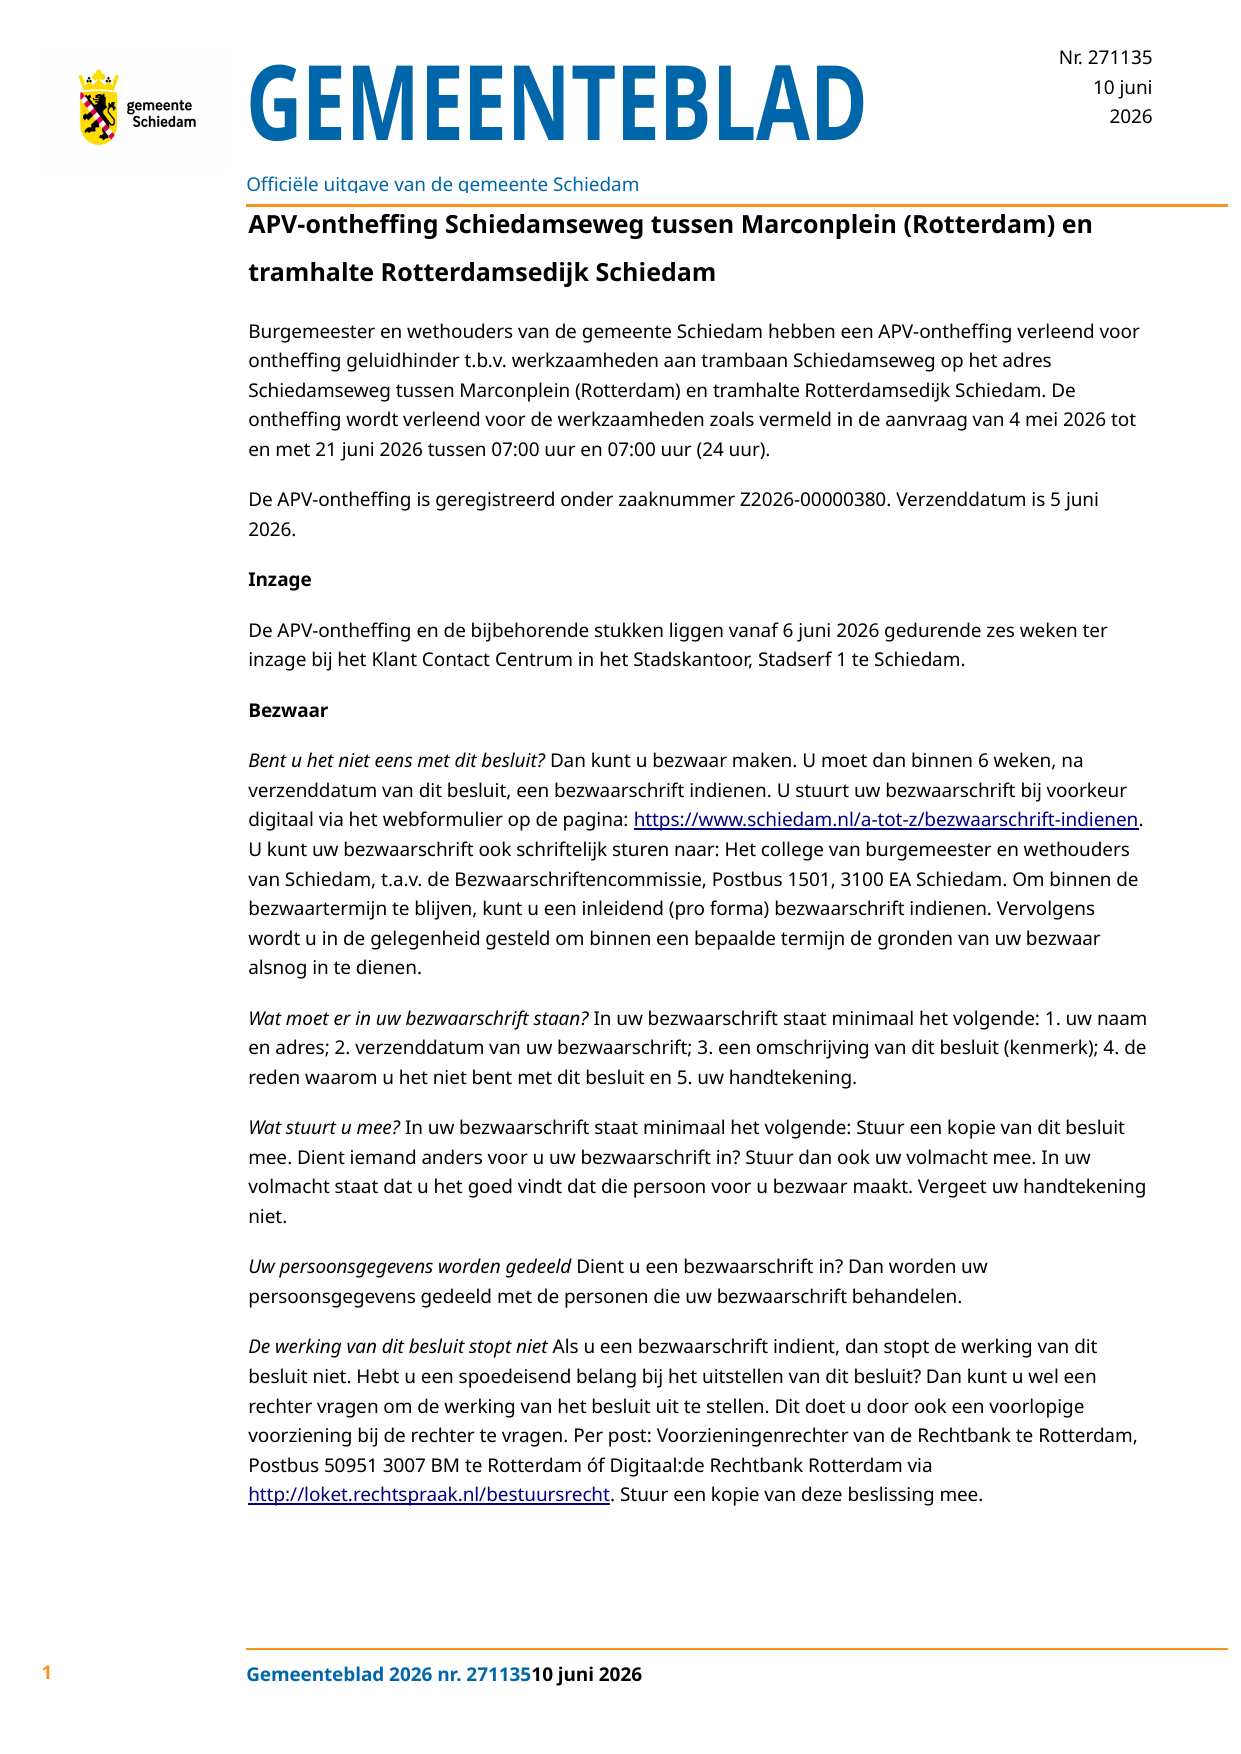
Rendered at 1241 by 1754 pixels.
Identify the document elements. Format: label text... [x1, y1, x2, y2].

text APV-ontheffing Schiedamseweg tussen Marconplein (Rotterdam) en tramhalte Rotterdamsedijk Schiedam [248, 207, 1152, 288]
text Inzage [248, 567, 1152, 592]
picture [41, 47, 231, 172]
text De APV-ontheffing en de bijbehorende stukken liggen vanaf 6 juni 2026 gedurende zes weken ter inzage bij het Klant Contact Centrum in het Stadskantoor, Stadserf 1 te Schiedam. [248, 617, 1152, 672]
text De werking van dit besluit stopt niet Als u een bezwaarschrift indient, dan stopt de werking van dit besluit niet. Hebt u een spoedeisend belang bij het uitstellen van dit besluit? Dan kunt u wel een rechter vragen om de werking van het besluit uit te stellen. Dit doet u door ook een voorlopige voorziening bij de rechter te vragen. Per post: Voorzieningenrechter van de Rechtbank te Rotterdam, Postbus 50951 3007 BM te Rotterdam óf Digitaal:de Rechtbank Rotterdam via http://loket.rechtspraak.nl/bestuursrecht. Stuur een kopie van deze beslissing mee. [248, 1334, 1152, 1507]
text Bezwaar [248, 697, 1152, 723]
text De APV-ontheffing is geregistreerd onder zaaknummer Z2026-00000380. Verzenddatum is 5 juni 2026. [248, 487, 1152, 542]
text Uw persoonsgegevens worden gedeeld Dient u een bezwaarschrift in? Dan worden uw persoonsgegevens gedeeld met de personen die uw bezwaarschrift behandelen. [248, 1254, 1152, 1309]
text Burgemeester en wethouders van de gemeente Schiedam hebben een APV-ontheffing verleend voor ontheffing geluidhinder t.b.v. werkzaamheden aan trambaan Schiedamseweg op het adres Schiedamseweg tussen Marconplein (Rotterdam) en tramhalte Rotterdamsedijk Schiedam. De ontheffing wordt verleend voor de werkzaamheden zoals vermeld in de aanvraag van 4 mei 2026 tot en met 21 juni 2026 tussen 07:00 uur en 07:00 uur (24 uur). [248, 318, 1152, 462]
text Wat moet er in uw bezwaarschrift staan? In uw bezwaarschrift staat minimaal het volgende: 1. uw naam en adres; 2. verzenddatum van uw bezwaarschrift; 3. een omschrijving van dit besluit (kenmerk); 4. de reden waarom u het niet bent met dit besluit en 5. uw handtekening. [248, 1005, 1152, 1090]
text Bent u het niet eens met dit besluit? Dan kunt u bezwaar maken. U moet dan binnen 6 weken, na verzenddatum van dit besluit, een bezwaarschrift indienen. U stuurt uw bezwaarschrift bij voorkeur digitaal via het webformulier op de pagina: https://www.schiedam.nl/a-tot-z/bezwaarschrift-indienen. U kunt uw bezwaarschrift ook schriftelijk sturen naar: Het college van burgemeester en wethouders van Schiedam, t.a.v. de Bezwaarschriftencommissie, Postbus 1501, 3100 EA Schiedam. Om binnen de bezwaartermijn te blijven, kunt u een inleidend (pro forma) bezwaarschrift indienen. Vervolgens wordt u in de gelegenheid gesteld om binnen een bepaalde termijn de gronden van uw bezwaar alsnog in te dienen. [248, 747, 1152, 980]
text Wat stuurt u mee? In uw bezwaarschrift staat minimaal het volgende: Stuur een kopie van dit besluit mee. Dient iemand anders voor u uw bezwaarschrift in? Stuur dan ook uw volmacht mee. In uw volmacht staat dat u het goed vindt dat die persoon voor u bezwaar maakt. Vergeet uw handtekening niet. [248, 1114, 1152, 1229]
